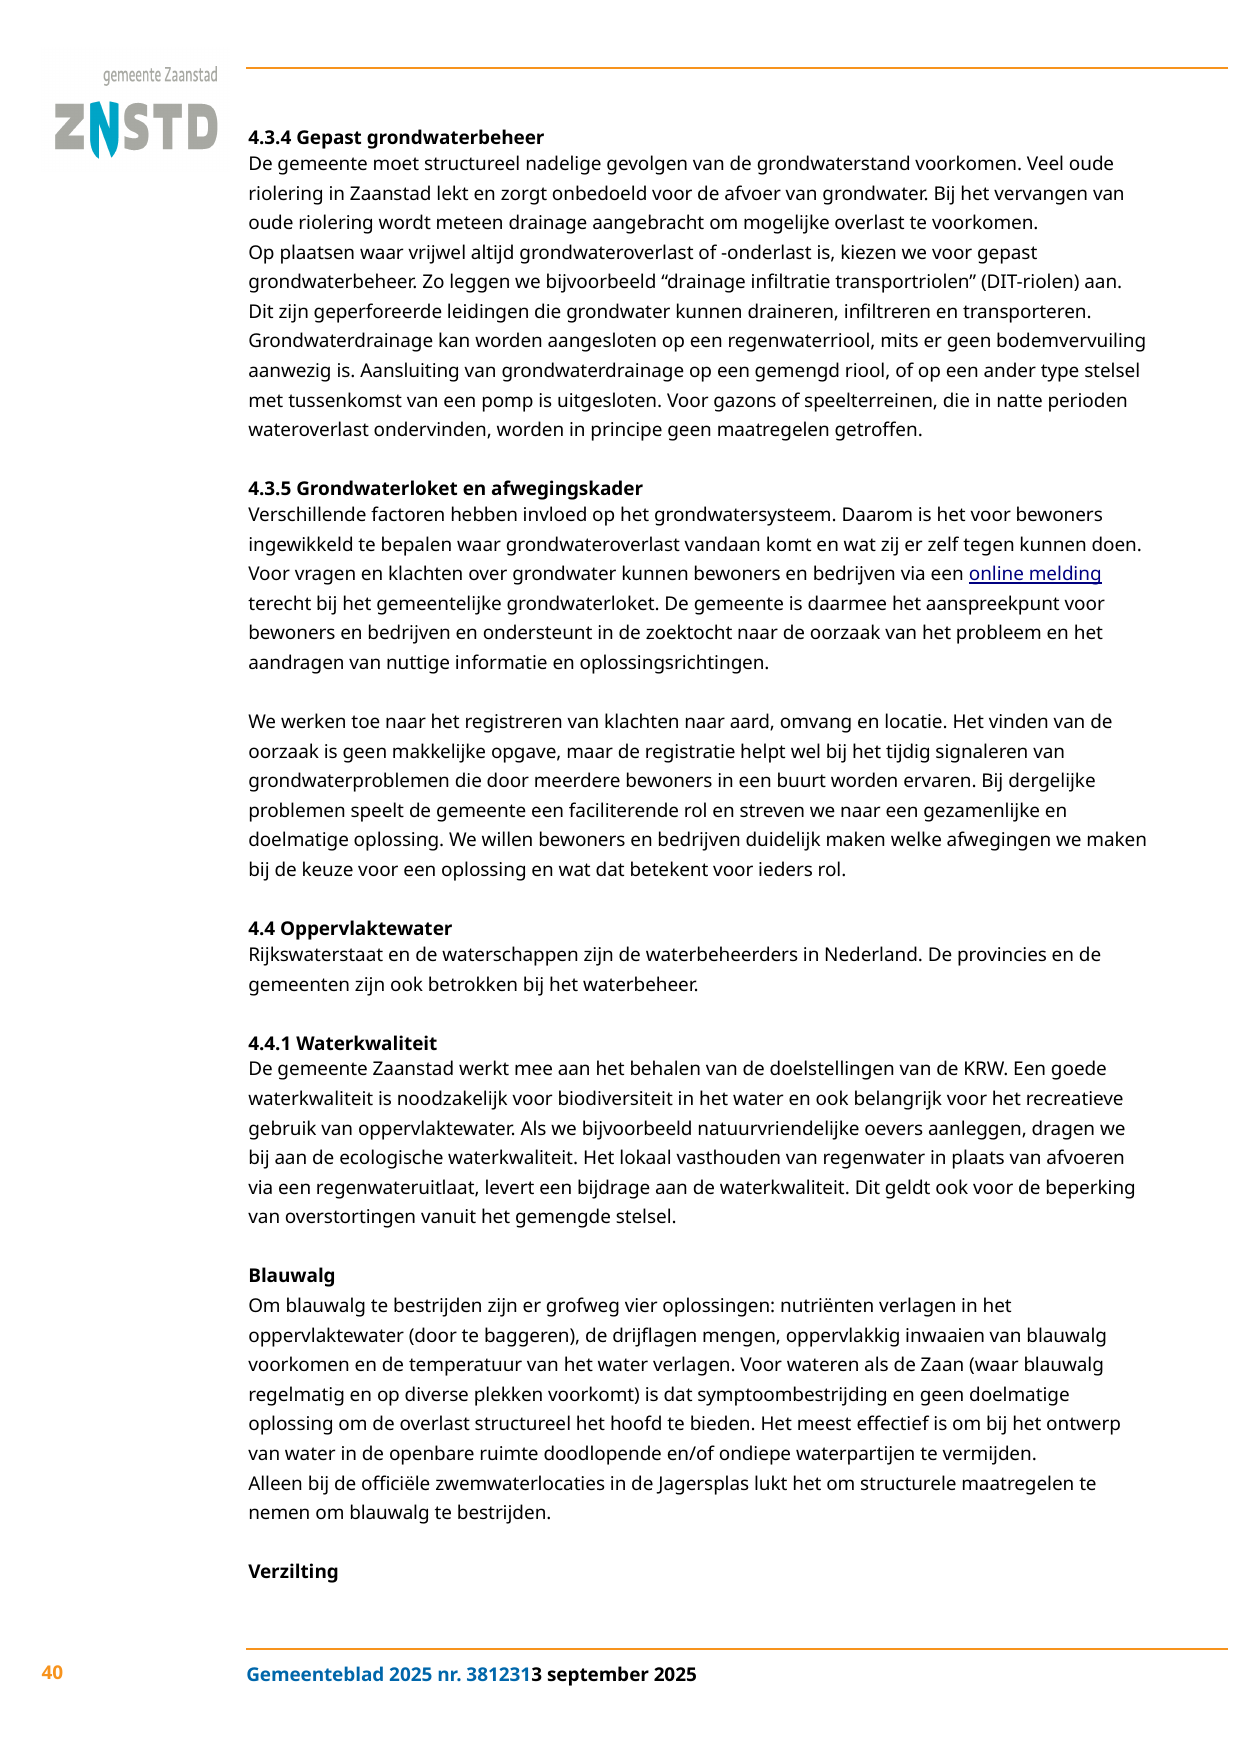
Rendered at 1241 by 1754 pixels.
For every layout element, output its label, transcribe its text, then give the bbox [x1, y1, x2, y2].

text De gemeente Zaanstad werkt mee aan het behalen van de doelstellingen van de KRW. Een goede waterkwaliteit is noodzakelijk voor biodiversiteit in het water en ook belangrijk voor het recreatieve gebruik van oppervlaktewater. Als we bijvoorbeeld natuurvriendelijke oevers aanleggen, dragen we bij aan de ecologische waterkwaliteit. Het lokaal vasthouden van regenwater in plaats van afvoeren via een regenwateruitlaat, levert een bijdrage aan de waterkwaliteit. Dit geldt ook voor de beperking van overstortingen vanuit het gemengde stelsel. [248, 1056, 1152, 1229]
text Rijkswaterstaat en de waterschappen zijn de waterbeheerders in Nederland. De provincies en de gemeenten zijn ook betrokken bij het waterbeheer. [248, 941, 1152, 996]
text Alleen bij de officiële zwemwaterlocaties in de Jagersplas lukt het om structurele maatregelen te nemen om blauwalg te bestrijden. [248, 1470, 1152, 1525]
text 4.3.4 Gepast grondwaterbeheer [248, 124, 1152, 150]
text 4.4 Oppervlaktewater [248, 915, 1152, 941]
text Op plaatsen waar vrijwel altijd grondwateroverlast of -onderlast is, kiezen we voor gepast grondwaterbeheer. Zo leggen we bijvoorbeeld “drainage infiltratie transportriolen” (DIT-riolen) aan. Dit zijn geperforeerde leidingen die grondwater kunnen draineren, infiltreren en transporteren. [248, 239, 1152, 324]
text Om blauwalg te bestrijden zijn er grofweg vier oplossingen: nutriënten verlagen in het oppervlaktewater (door te baggeren), de drijflagen mengen, oppervlakkig inwaaien van blauwalg voorkomen en de temperatuur van het water verlagen. Voor wateren als de Zaan (waar blauwalg regelmatig en op diverse plekken voorkomt) is dat symptoombestrijding en geen doelmatige oplossing om de overlast structureel het hoofd te bieden. Het meest effectief is om bij het ontwerp van water in de openbare ruimte doodlopende en/of ondiepe waterpartijen te vermijden. [248, 1292, 1152, 1466]
text Verzilting [248, 1558, 1152, 1584]
text 4.4.1 Waterkwaliteit [248, 1030, 1152, 1056]
text 4.3.5 Grondwaterloket en afwegingskader [248, 476, 1152, 501]
picture [41, 47, 231, 172]
text Voor vragen en klachten over grondwater kunnen bewoners en bedrijven via een online melding terecht bij het gemeentelijke grondwaterloket. De gemeente is daarmee het aanspreekpunt voor bewoners en bedrijven en ondersteunt in de zoektocht naar de oorzaak van het probleem en het aandragen van nuttige informatie en oplossingsrichtingen. [248, 560, 1152, 675]
text Verschillende factoren hebben invloed op het grondwatersysteem. Daarom is het voor bewoners ingewikkeld te bepalen waar grondwateroverlast vandaan komt en wat zij er zelf tegen kunnen doen. [248, 501, 1152, 557]
text De gemeente moet structureel nadelige gevolgen van de grondwaterstand voorkomen. Veel oude riolering in Zaanstad lekt en zorgt onbedoeld voor de afvoer van grondwater. Bij het vervangen van oude riolering wordt meteen drainage aangebracht om mogelijke overlast te voorkomen. [248, 150, 1152, 235]
text We werken toe naar het registreren van klachten naar aard, omvang en locatie. Het vinden van de oorzaak is geen makkelijke opgave, maar de registratie helpt wel bij het tijdig signaleren van grondwaterproblemen die door meerdere bewoners in een buurt worden ervaren. Bij dergelijke problemen speelt de gemeente een faciliterende rol en streven we naar een gezamenlijke en doelmatige oplossing. We willen bewoners en bedrijven duidelijk maken welke afwegingen we maken bij de keuze voor een oplossing en wat dat betekent voor ieders rol. [248, 708, 1152, 882]
text Grondwaterdrainage kan worden aangesloten op een regenwaterriool, mits er geen bodemvervuiling aanwezig is. Aansluiting van grondwaterdrainage op een gemengd riool, of op een ander type stelsel met tussenkomst van een pomp is uitgesloten. Voor gazons of speelterreinen, die in natte perioden wateroverlast ondervinden, worden in principe geen maatregelen getroffen. [248, 328, 1152, 442]
text Blauwalg [248, 1263, 1152, 1288]
